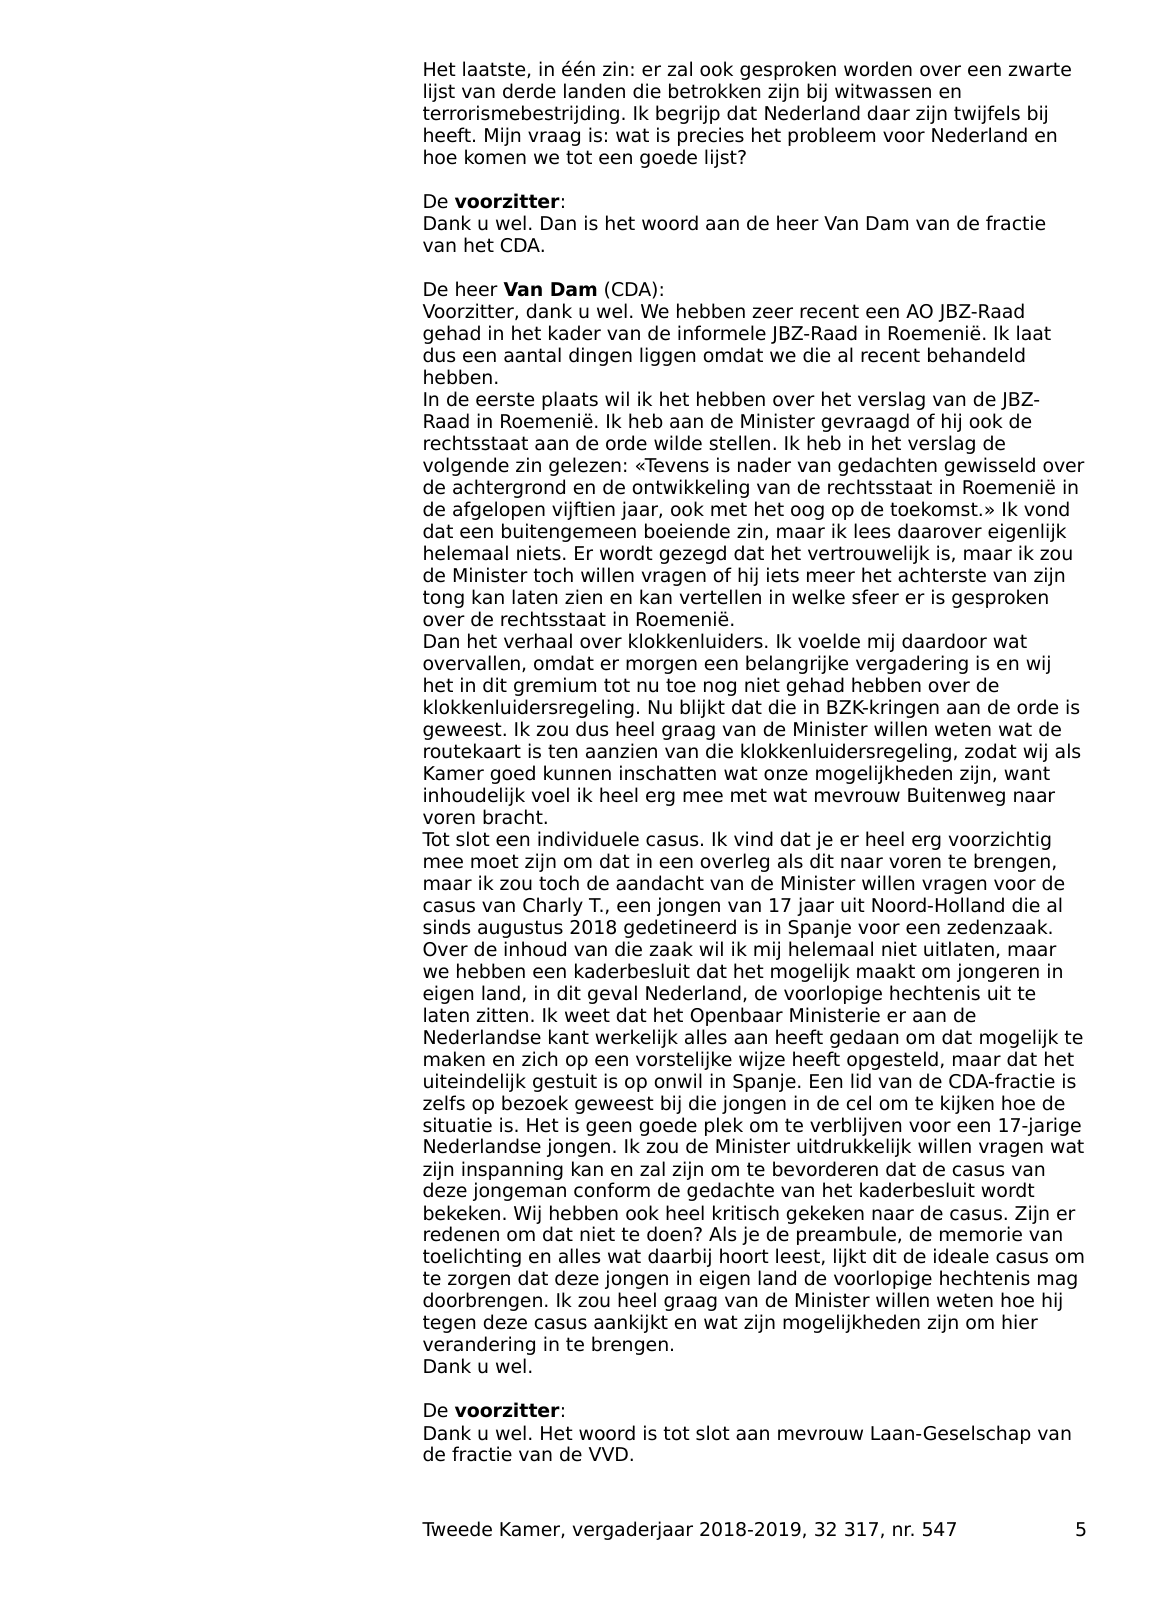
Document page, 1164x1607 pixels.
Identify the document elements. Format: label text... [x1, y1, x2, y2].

text Dank u wel. Het woord is tot slot aan mevrouw Laan-Geselschap van de fractie van de VVD. [422, 1422, 1087, 1466]
text Voorzitter, dank u wel. We hebben zeer recent een AO JBZ-Raad gehad in het kader van de informele JBZ-Raad in Roemenië. Ik laat dus een aantal dingen liggen omdat we die al recent behandeld hebben. [422, 301, 1087, 389]
text Tot slot een individuele casus. Ik vind dat je er heel erg voorzichtig mee moet zijn om dat in een overleg als dit naar voren te brengen, maar ik zou toch de aandacht van de Minister willen vragen voor de casus van Charly T., een jongen van 17 jaar uit Noord-Holland die al sinds augustus 2018 gedetineerd is in Spanje voor een zedenzaak. Over de inhoud van die zaak wil ik mij helemaal niet uitlaten, maar we hebben een kaderbesluit dat het mogelijk maakt om jongeren in eigen land, in dit geval Nederland, de voorlopige hechtenis uit te laten zitten. Ik weet dat het Openbaar Ministerie er aan de Nederlandse kant werkelijk alles aan heeft gedaan om dat mogelijk te maken en zich op een vorstelijke wijze heeft opgesteld, maar dat het uiteindelijk gestuit is op onwil in Spanje. Een lid van de CDA-fractie is zelfs op bezoek geweest bij die jongen in de cel om te kijken hoe de situatie is. Het is geen goede plek om te verblijven voor een 17-jarige Nederlandse jongen. Ik zou de Minister uitdrukkelijk willen vragen wat zijn inspanning kan en zal zijn om te bevorderen dat de casus van deze jongeman conform de gedachte van het kaderbesluit wordt bekeken. Wij hebben ook heel kritisch gekeken naar de casus. Zijn er redenen om dat niet te doen? Als je de preambule, de memorie van toelichting en alles wat daarbij hoort leest, lijkt dit de ideale casus om te zorgen dat deze jongen in eigen land de voorlopige hechtenis mag doorbrengen. Ik zou heel graag van de Minister willen weten hoe hij tegen deze casus aankijkt en wat zijn mogelijkheden zijn om hier verandering in te brengen. [422, 829, 1087, 1356]
text Dan het verhaal over klokkenluiders. Ik voelde mij daardoor wat overvallen, omdat er morgen een belangrijke vergadering is en wij het in dit gremium tot nu toe nog niet gehad hebben over de klokkenluidersregeling. Nu blijkt dat die in BZK-kringen aan de orde is geweest. Ik zou dus heel graag van de Minister willen weten wat de routekaart is ten aanzien van die klokkenluidersregeling, zodat wij als Kamer goed kunnen inschatten wat onze mogelijkheden zijn, want inhoudelijk voel ik heel erg mee met wat mevrouw Buitenweg naar voren bracht. [422, 631, 1087, 829]
text Dank u wel. Dan is het woord aan de heer Van Dam van de fractie van het CDA. [422, 213, 1087, 257]
text Het laatste, in één zin: er zal ook gesproken worden over een zwarte lijst van derde landen die betrokken zijn bij witwassen en terrorismebestrijding. Ik begrijp dat Nederland daar zijn twijfels bij heeft. Mijn vraag is: wat is precies het probleem voor Nederland en hoe komen we tot een goede lijst? [422, 59, 1087, 169]
text De heer Van Dam (CDA): [422, 279, 1087, 301]
text Dank u wel. [422, 1356, 1087, 1378]
text De voorzitter: [422, 1400, 1087, 1422]
text In de eerste plaats wil ik het hebben over het verslag van de JBZ-Raad in Roemenië. Ik heb aan de Minister gevraagd of hij ook de rechtsstaat aan de orde wilde stellen. Ik heb in het verslag de volgende zin gelezen: «Tevens is nader van gedachten gewisseld over de achtergrond en de ontwikkeling van de rechtsstaat in Roemenië in de afgelopen vijftien jaar, ook met het oog op de toekomst.» Ik vond dat een buitengemeen boeiende zin, maar ik lees daarover eigenlijk helemaal niets. Er wordt gezegd dat het vertrouwelijk is, maar ik zou de Minister toch willen vragen of hij iets meer het achterste van zijn tong kan laten zien en kan vertellen in welke sfeer er is gesproken over de rechtsstaat in Roemenië. [422, 389, 1087, 631]
text De voorzitter: [422, 191, 1087, 213]
